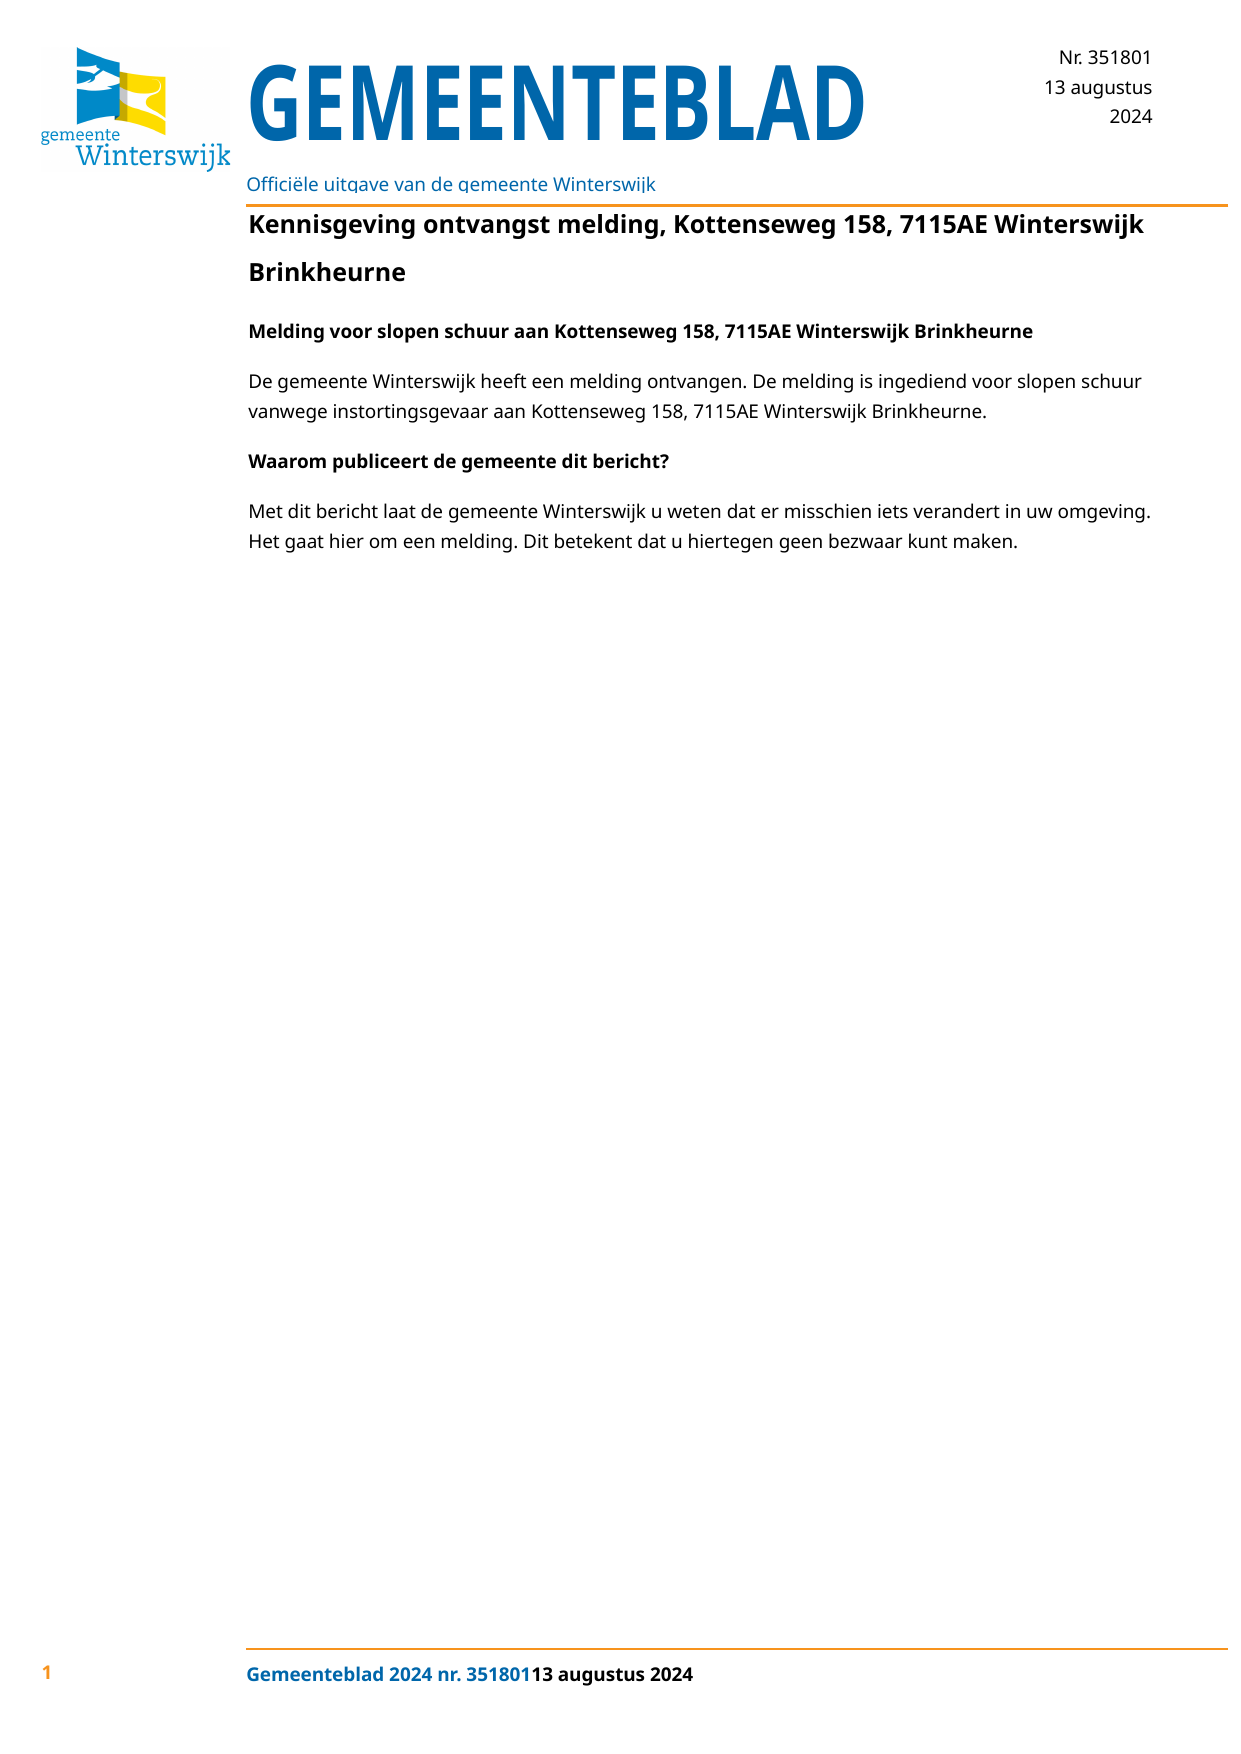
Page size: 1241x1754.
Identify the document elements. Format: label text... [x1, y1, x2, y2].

text De gemeente Winterswijk heeft een melding ontvangen. De melding is ingediend voor slopen schuur vanwege instortingsgevaar aan Kottenseweg 158, 7115AE Winterswijk Brinkheurne. [248, 368, 1152, 424]
text Met dit bericht laat de gemeente Winterswijk u weten dat er misschien iets verandert in uw omgeving. Het gaat hier om een melding. Dit betekent dat u hiertegen geen bezwaar kunt maken. [248, 499, 1152, 554]
picture [225, 153, 231, 162]
picture [41, 47, 231, 172]
text Kennisgeving ontvangst melding, Kottenseweg 158, 7115AE Winterswijk Brinkheurne [248, 207, 1152, 288]
text Melding voor slopen schuur aan Kottenseweg 158, 7115AE Winterswijk Brinkheurne [248, 318, 1152, 344]
text Waarom publiceert de gemeente dit bericht? [248, 448, 1152, 474]
